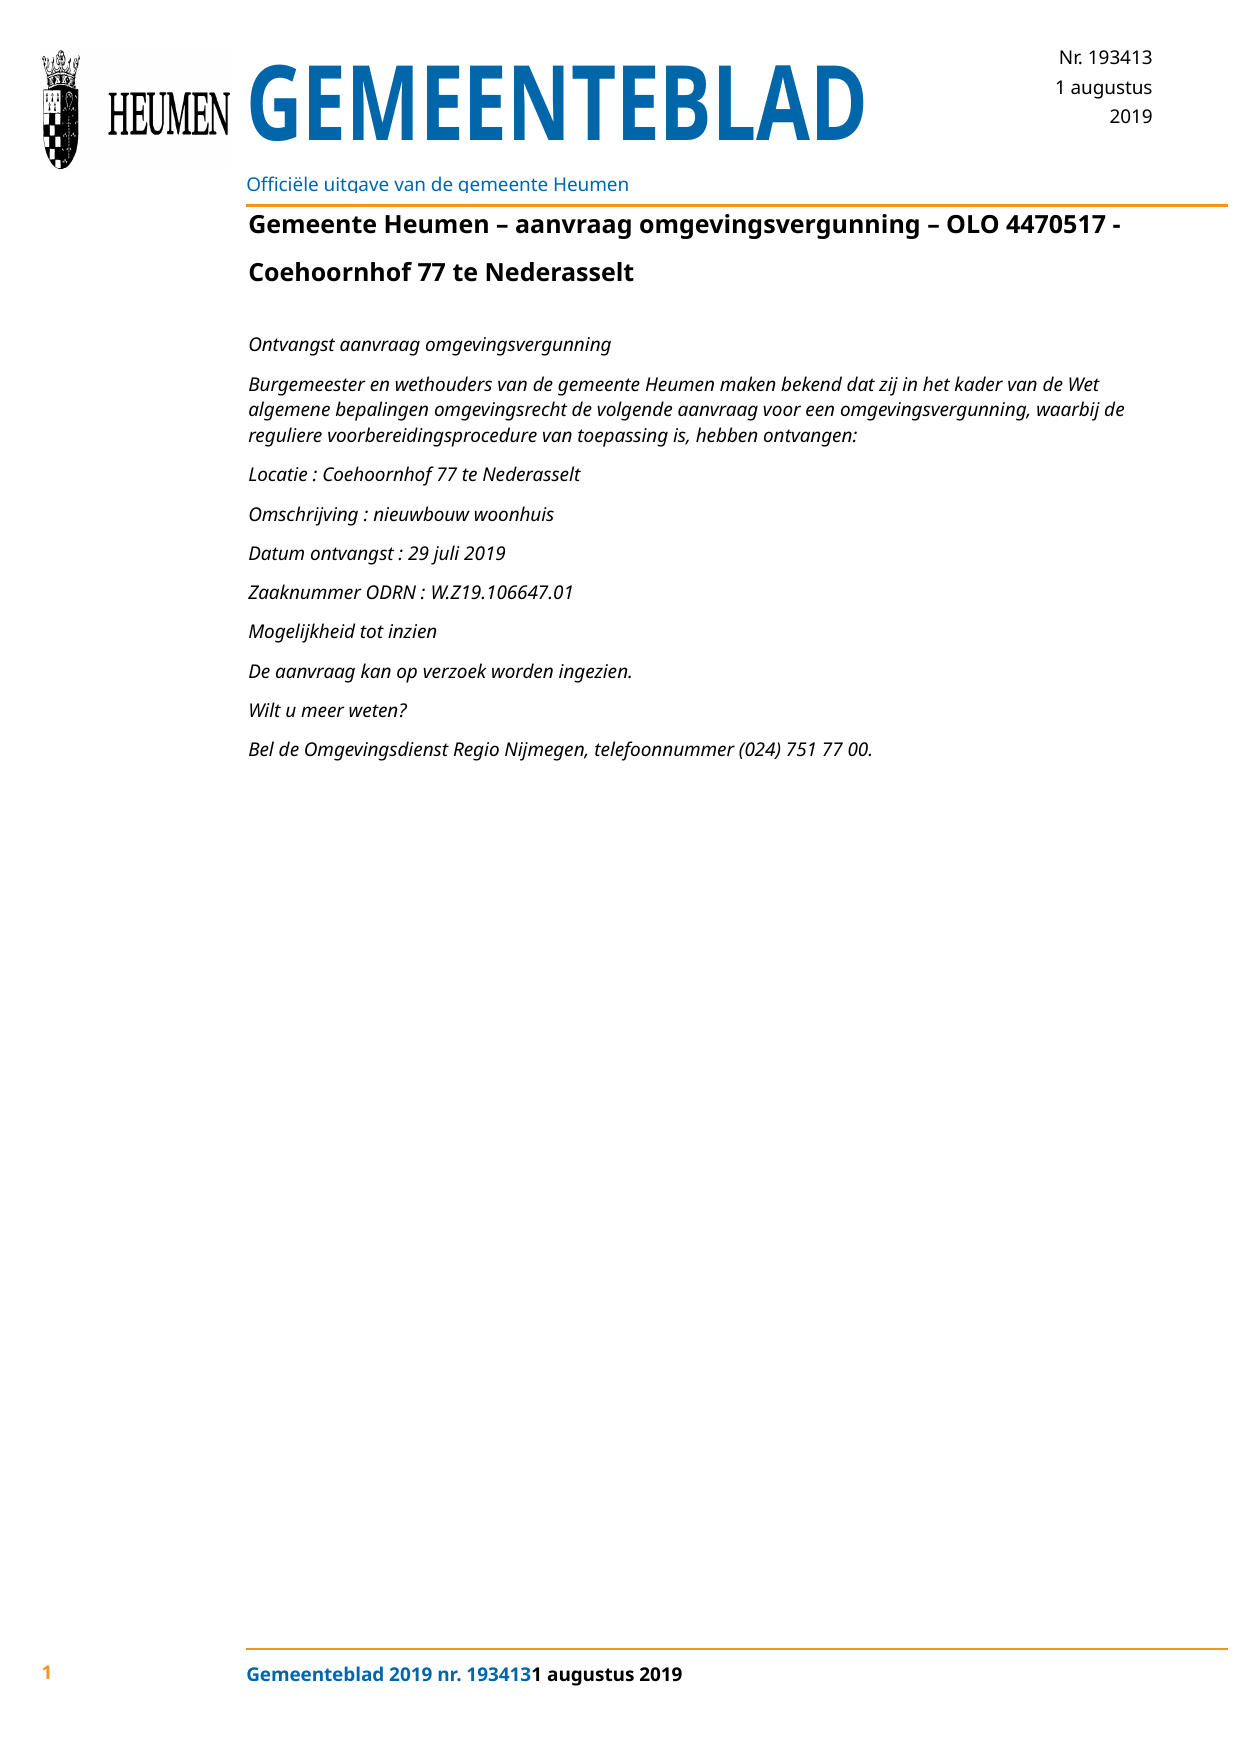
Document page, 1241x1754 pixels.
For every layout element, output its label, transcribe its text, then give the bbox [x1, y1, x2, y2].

picture [41, 47, 231, 172]
text De aanvraag kan op verzoek worden ingezien. [248, 658, 1152, 683]
text Ontvangst aanvraag omgevingsvergunning [248, 331, 1152, 357]
text Mogelijkheid tot inzien [248, 618, 1152, 644]
text Datum ontvangst : 29 juli 2019 [248, 540, 1152, 566]
text Omschrijving : nieuwbouw woonhuis [248, 501, 1152, 526]
text Gemeente Heumen – aanvraag omgevingsvergunning – OLO 4470517 - Coehoornhof 77 te Nederasselt [248, 207, 1152, 288]
text Wilt u meer weten? [248, 697, 1152, 723]
text Locatie : Coehoornhof 77 te Nederasselt [248, 461, 1152, 487]
text Bel de Omgevingsdienst Regio Nijmegen, telefoonnummer (024) 751 77 00. [248, 736, 1152, 762]
text Zaaknummer ODRN : W.Z19.106647.01 [248, 579, 1152, 605]
text Burgemeester en wethouders van de gemeente Heumen maken bekend dat zij in het kader van de Wet algemene bepalingen omgevingsrecht de volgende aanvraag voor een omgevingsvergunning, waarbij de reguliere voorbereidingsprocedure van toepassing is, hebben ontvangen: [248, 371, 1152, 448]
